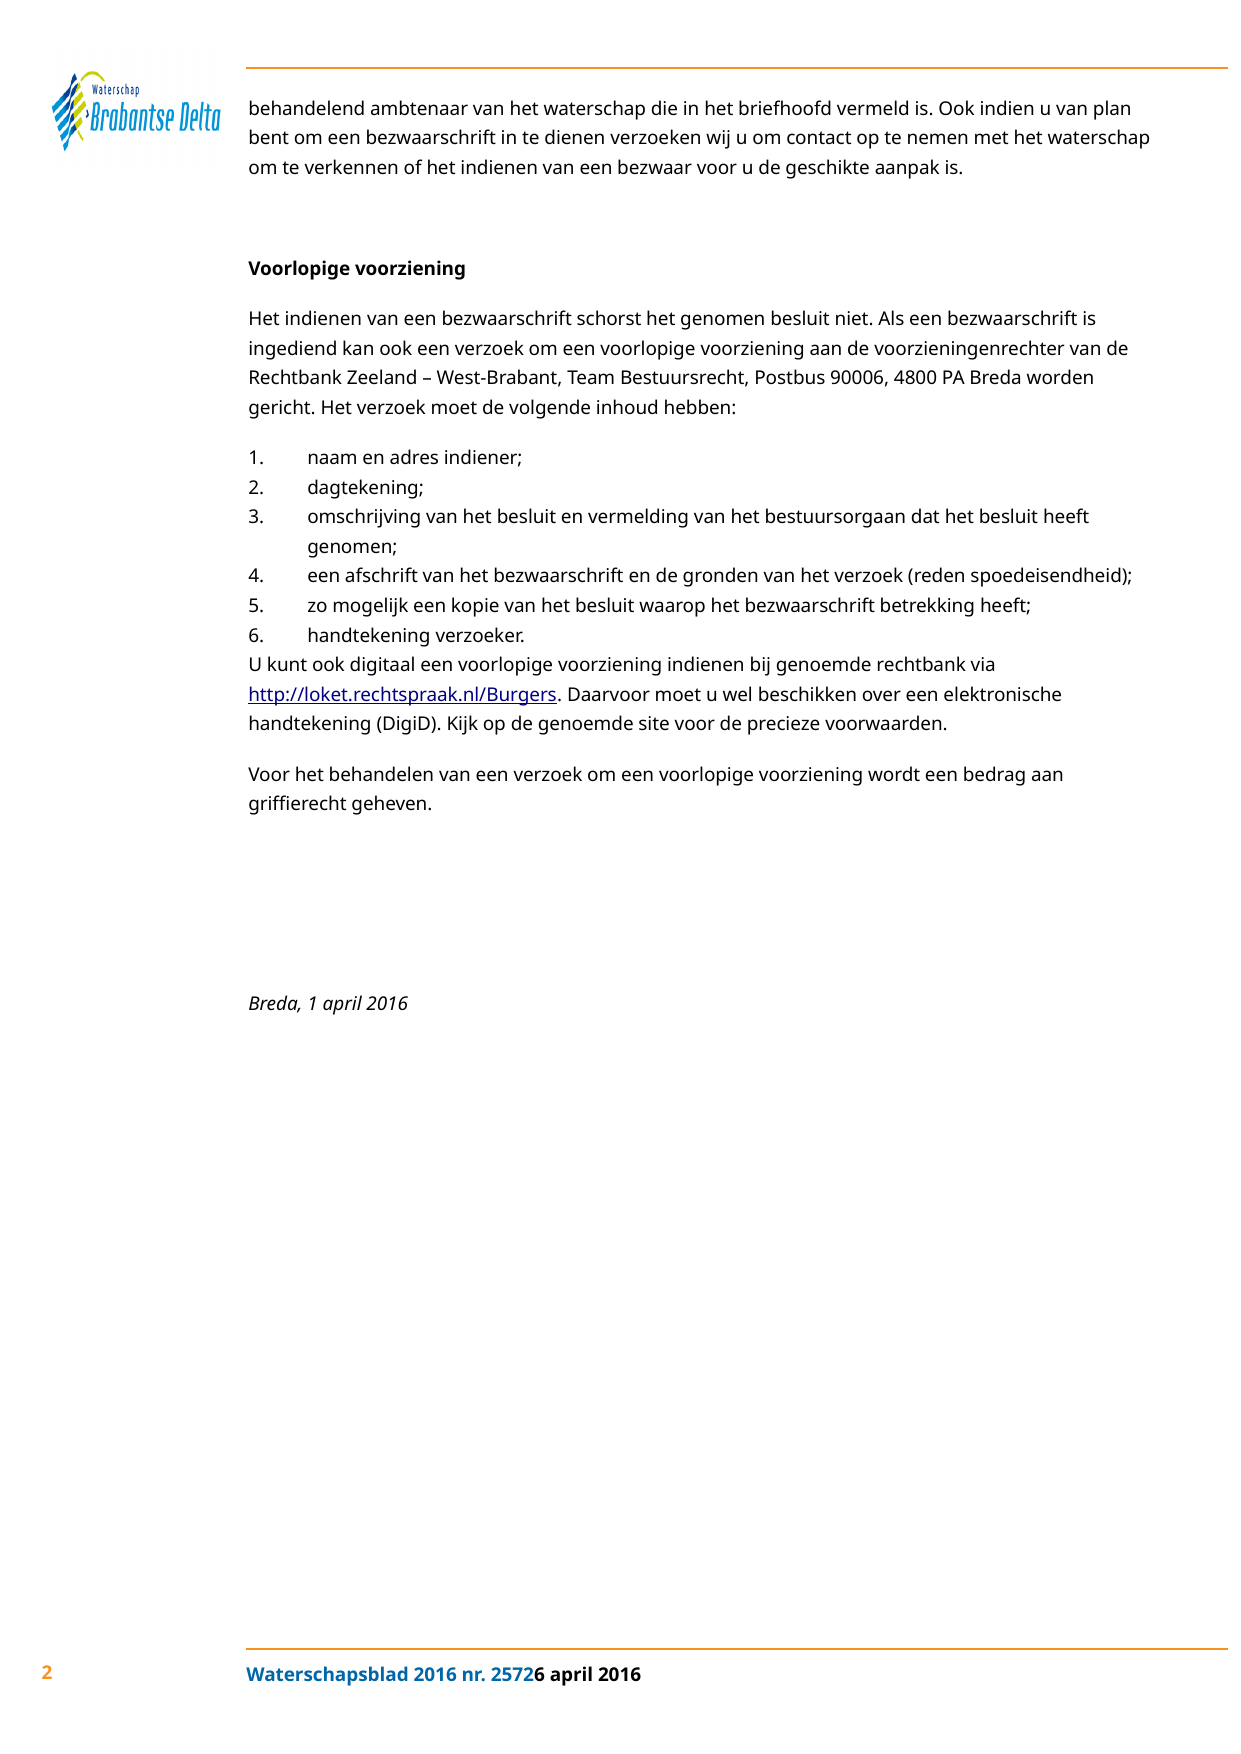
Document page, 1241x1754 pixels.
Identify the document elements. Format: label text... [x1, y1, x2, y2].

text behandelend ambtenaar van het waterschap die in het briefhoofd vermeld is. Ook indien u van plan bent om een bezwaarschrift in te dienen verzoeken wij u om contact op te nemen met het waterschap om te verkennen of het indienen van een bezwaar voor u de geschikte aanpak is. [248, 95, 1152, 180]
list naam en adres indiener; [248, 444, 1152, 470]
text Breda, 1 april 2016 [248, 990, 1152, 1015]
text Voor het behandelen van een verzoek om een voorlopige voorziening wordt een bedrag aan griffierecht geheven. [248, 761, 1152, 816]
list omschrijving van het besluit en vermelding van het bestuursorgaan dat het besluit heeft genomen; [248, 503, 1152, 559]
list handtekening verzoeker. [248, 622, 1152, 648]
picture [41, 47, 231, 172]
text Voorlopige voorziening [248, 255, 1152, 281]
list een afschrift van het bezwaarschrift en de gronden van het verzoek (reden spoedeisendheid); [248, 563, 1152, 588]
list zo mogelijk een kopie van het besluit waarop het bezwaarschrift betrekking heeft; [248, 592, 1152, 618]
text U kunt ook digitaal een voorlopige voorziening indienen bij genoemde rechtbank via http://loket.rechtspraak.nl/Burgers. Daarvoor moet u wel beschikken over een elektronische handtekening (DigiD). Kijk op de genoemde site voor de precieze voorwaarden. [248, 651, 1152, 736]
list dagtekening; [248, 474, 1152, 500]
text Het indienen van een bezwaarschrift schorst het genomen besluit niet. Als een bezwaarschrift is ingediend kan ook een verzoek om een voorlopige voorziening aan de voorzieningenrechter van de Rechtbank Zeeland – West-Brabant, Team Bestuursrecht, Postbus 90006, 4800 PA Breda worden gericht. Het verzoek moet de volgende inhoud hebben: [248, 305, 1152, 420]
